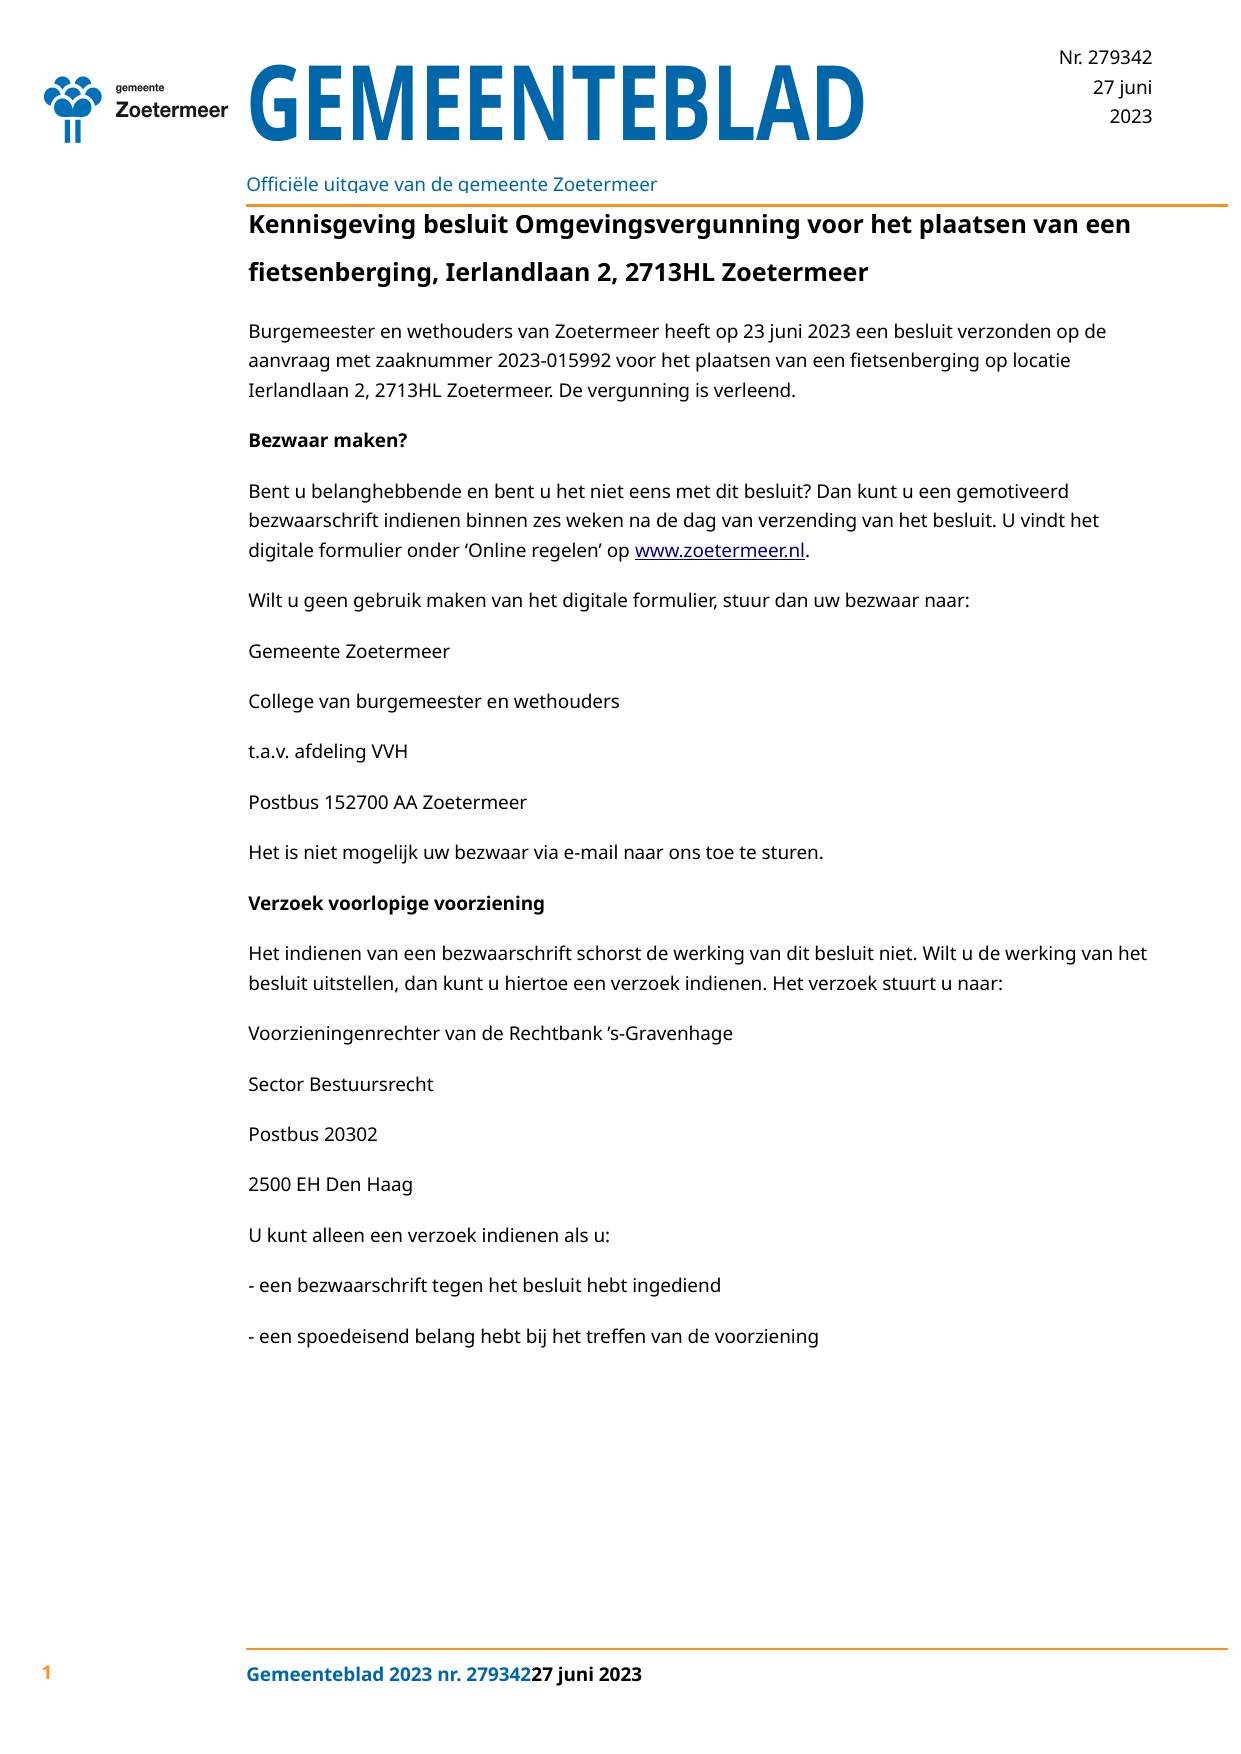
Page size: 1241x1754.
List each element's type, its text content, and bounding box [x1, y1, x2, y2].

text Kennisgeving besluit Omgevingsvergunning voor het plaatsen van een fietsenberging, Ierlandlaan 2, 2713HL Zoetermeer [248, 207, 1152, 288]
text College van burgemeester en wethouders [248, 688, 1152, 714]
text Postbus 152700 AA Zoetermeer [248, 789, 1152, 815]
text Burgemeester en wethouders van Zoetermeer heeft op 23 juni 2023 een besluit verzonden op de aanvraag met zaaknummer 2023-015992 voor het plaatsen van een fietsenberging op locatie Ierlandlaan 2, 2713HL Zoetermeer. De vergunning is verleend. [248, 318, 1152, 403]
text Bent u belanghebbende en bent u het niet eens met dit besluit? Dan kunt u een gemotiveerd bezwaarschrift indienen binnen zes weken na de dag van verzending van het besluit. U vindt het digitale formulier onder ‘Online regelen’ op www.zoetermeer.nl. [248, 478, 1152, 563]
text - een spoedeisend belang hebt bij het treffen van de voorziening [248, 1323, 1152, 1349]
text Verzoek voorlopige voorziening [248, 890, 1152, 916]
picture [41, 47, 231, 172]
text t.a.v. afdeling VVH [248, 739, 1152, 764]
text Het is niet mogelijk uw bezwaar via e-mail naar ons toe te sturen. [248, 839, 1152, 865]
text Wilt u geen gebruik maken van het digitale formulier, stuur dan uw bezwaar naar: [248, 587, 1152, 613]
text 2500 EH Den Haag [248, 1172, 1152, 1197]
text Voorzieningenrechter van de Rechtbank ’s-Gravenhage [248, 1020, 1152, 1046]
text Gemeente Zoetermeer [248, 638, 1152, 664]
text Het indienen van een bezwaarschrift schorst de werking van dit besluit niet. Wilt u de werking van het besluit uitstellen, dan kunt u hiertoe een verzoek indienen. Het verzoek stuurt u naar: [248, 940, 1152, 996]
text Sector Bestuursrecht [248, 1071, 1152, 1097]
text U kunt alleen een verzoek indienen als u: [248, 1222, 1152, 1248]
text Postbus 20302 [248, 1121, 1152, 1147]
text Bezwaar maken? [248, 427, 1152, 453]
text - een bezwaarschrift tegen het besluit hebt ingediend [248, 1272, 1152, 1298]
